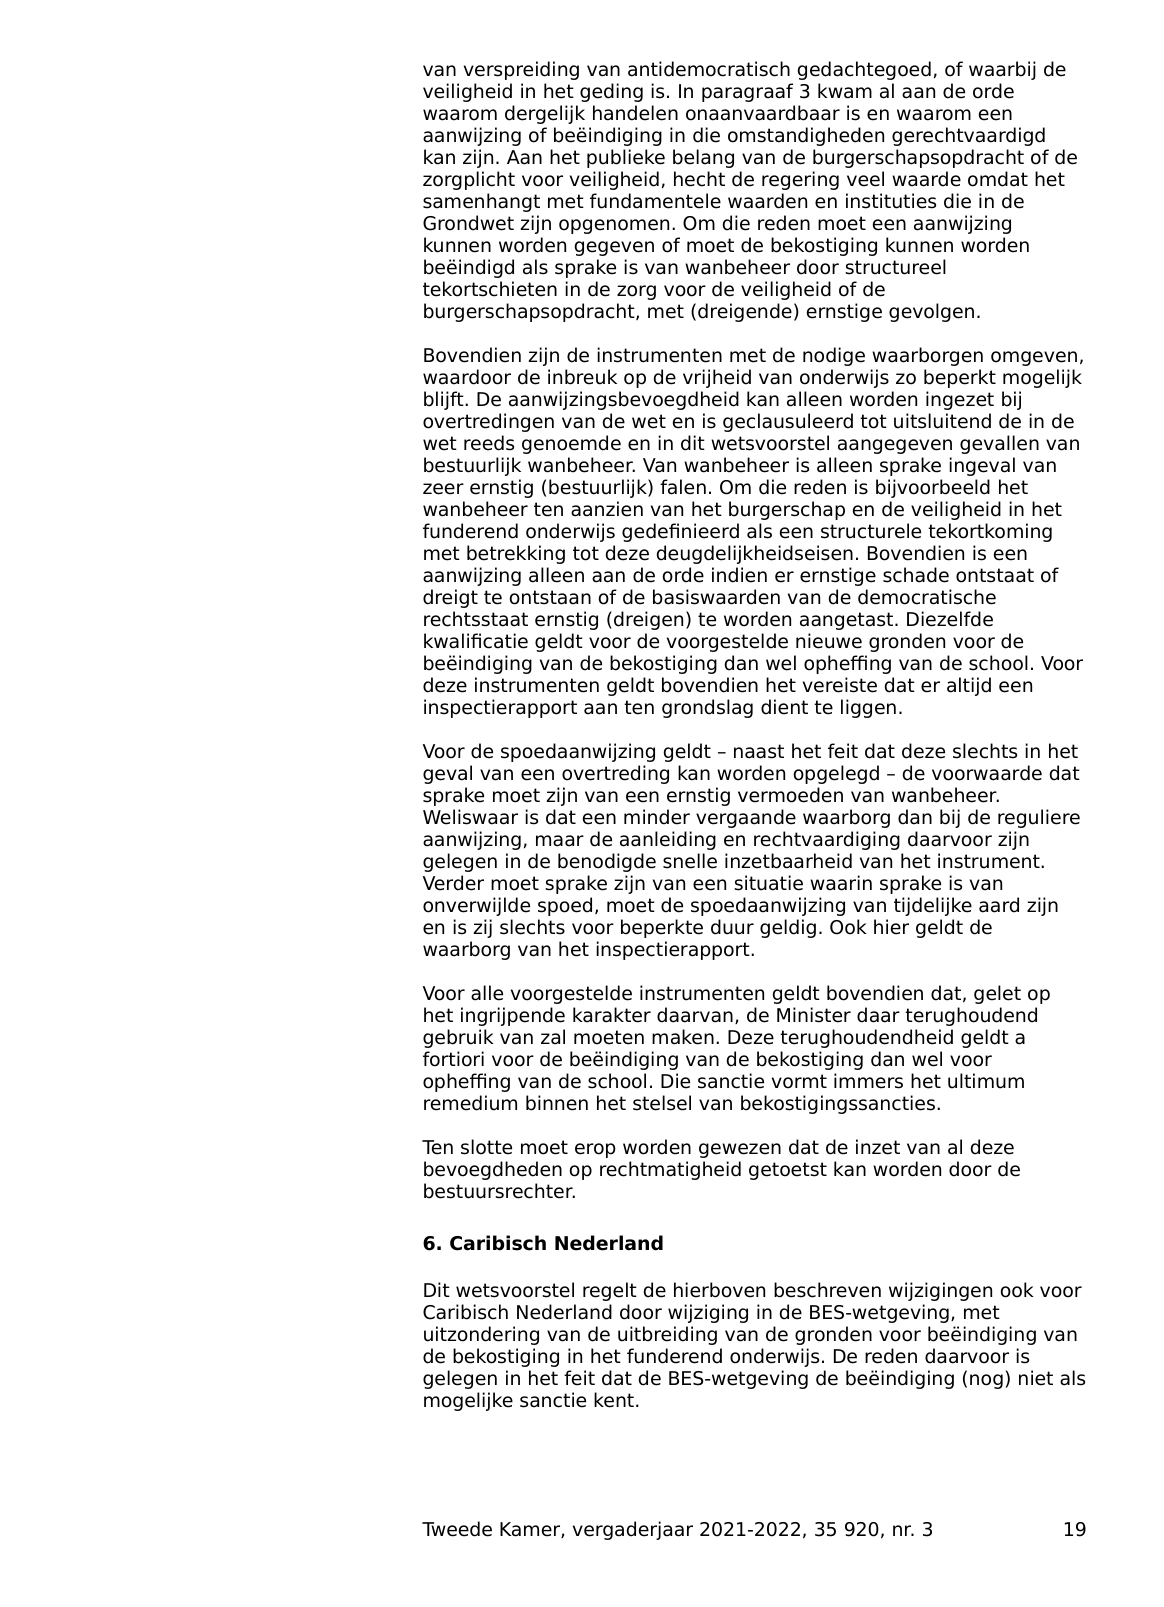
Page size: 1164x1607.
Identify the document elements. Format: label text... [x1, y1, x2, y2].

text Bovendien zijn de instrumenten met de nodige waarborgen omgeven, waardoor de inbreuk op de vrijheid van onderwijs zo beperkt mogelijk blijft. De aanwijzingsbevoegdheid kan alleen worden ingezet bij overtredingen van de wet en is geclausuleerd tot uitsluitend de in de wet reeds genoemde en in dit wetsvoorstel aangegeven gevallen van bestuurlijk wanbeheer. Van wanbeheer is alleen sprake ingeval van zeer ernstig (bestuurlijk) falen. Om die reden is bijvoorbeeld het wanbeheer ten aanzien van het burgerschap en de veiligheid in het funderend onderwijs gedefinieerd als een structurele tekortkoming met betrekking tot deze deugdelijkheidseisen. Bovendien is een aanwijzing alleen aan de orde indien er ernstige schade ontstaat of dreigt te ontstaan of de basiswaarden van de democratische rechtsstaat ernstig (dreigen) te worden aangetast. Diezelfde kwalificatie geldt voor de voorgestelde nieuwe gronden voor de beëindiging van de bekostiging dan wel opheffing van de school. Voor deze instrumenten geldt bovendien het vereiste dat er altijd een inspectierapport aan ten grondslag dient te liggen. [422, 345, 1087, 719]
subtitle 6. Caribisch Nederland [422, 1233, 1087, 1255]
text van verspreiding van antidemocratisch gedachtegoed, of waarbij de veiligheid in het geding is. In paragraaf 3 kwam al aan de orde waarom dergelijk handelen onaanvaardbaar is en waarom een aanwijzing of beëindiging in die omstandigheden gerechtvaardigd kan zijn. Aan het publieke belang van de burgerschapsopdracht of de zorgplicht voor veiligheid, hecht de regering veel waarde omdat het samenhangt met fundamentele waarden en instituties die in de Grondwet zijn opgenomen. Om die reden moet een aanwijzing kunnen worden gegeven of moet de bekostiging kunnen worden beëindigd als sprake is van wanbeheer door structureel tekortschieten in de zorg voor de veiligheid of de burgerschapsopdracht, met (dreigende) ernstige gevolgen. [422, 59, 1087, 323]
text Voor alle voorgestelde instrumenten geldt bovendien dat, gelet op het ingrijpende karakter daarvan, de Minister daar terughoudend gebruik van zal moeten maken. Deze terughoudendheid geldt a fortiori voor de beëindiging van de bekostiging dan wel voor opheffing van de school. Die sanctie vormt immers het ultimum remedium binnen het stelsel van bekostigingssancties. [422, 983, 1087, 1115]
text Voor de spoedaanwijzing geldt – naast het feit dat deze slechts in het geval van een overtreding kan worden opgelegd – de voorwaarde dat sprake moet zijn van een ernstig vermoeden van wanbeheer. Weliswaar is dat een minder vergaande waarborg dan bij de reguliere aanwijzing, maar de aanleiding en rechtvaardiging daarvoor zijn gelegen in de benodigde snelle inzetbaarheid van het instrument. Verder moet sprake zijn van een situatie waarin sprake is van onverwijlde spoed, moet de spoedaanwijzing van tijdelijke aard zijn en is zij slechts voor beperkte duur geldig. Ook hier geldt de waarborg van het inspectierapport. [422, 741, 1087, 961]
text Dit wetsvoorstel regelt de hierboven beschreven wijzigingen ook voor Caribisch Nederland door wijziging in de BES-wetgeving, met uitzondering van de uitbreiding van de gronden voor beëindiging van de bekostiging in het funderend onderwijs. De reden daarvoor is gelegen in het feit dat de BES-wetgeving de beëindiging (nog) niet als mogelijke sanctie kent. [422, 1280, 1087, 1412]
text Ten slotte moet erop worden gewezen dat de inzet van al deze bevoegdheden op rechtmatigheid getoetst kan worden door de bestuursrechter. [422, 1137, 1087, 1203]
